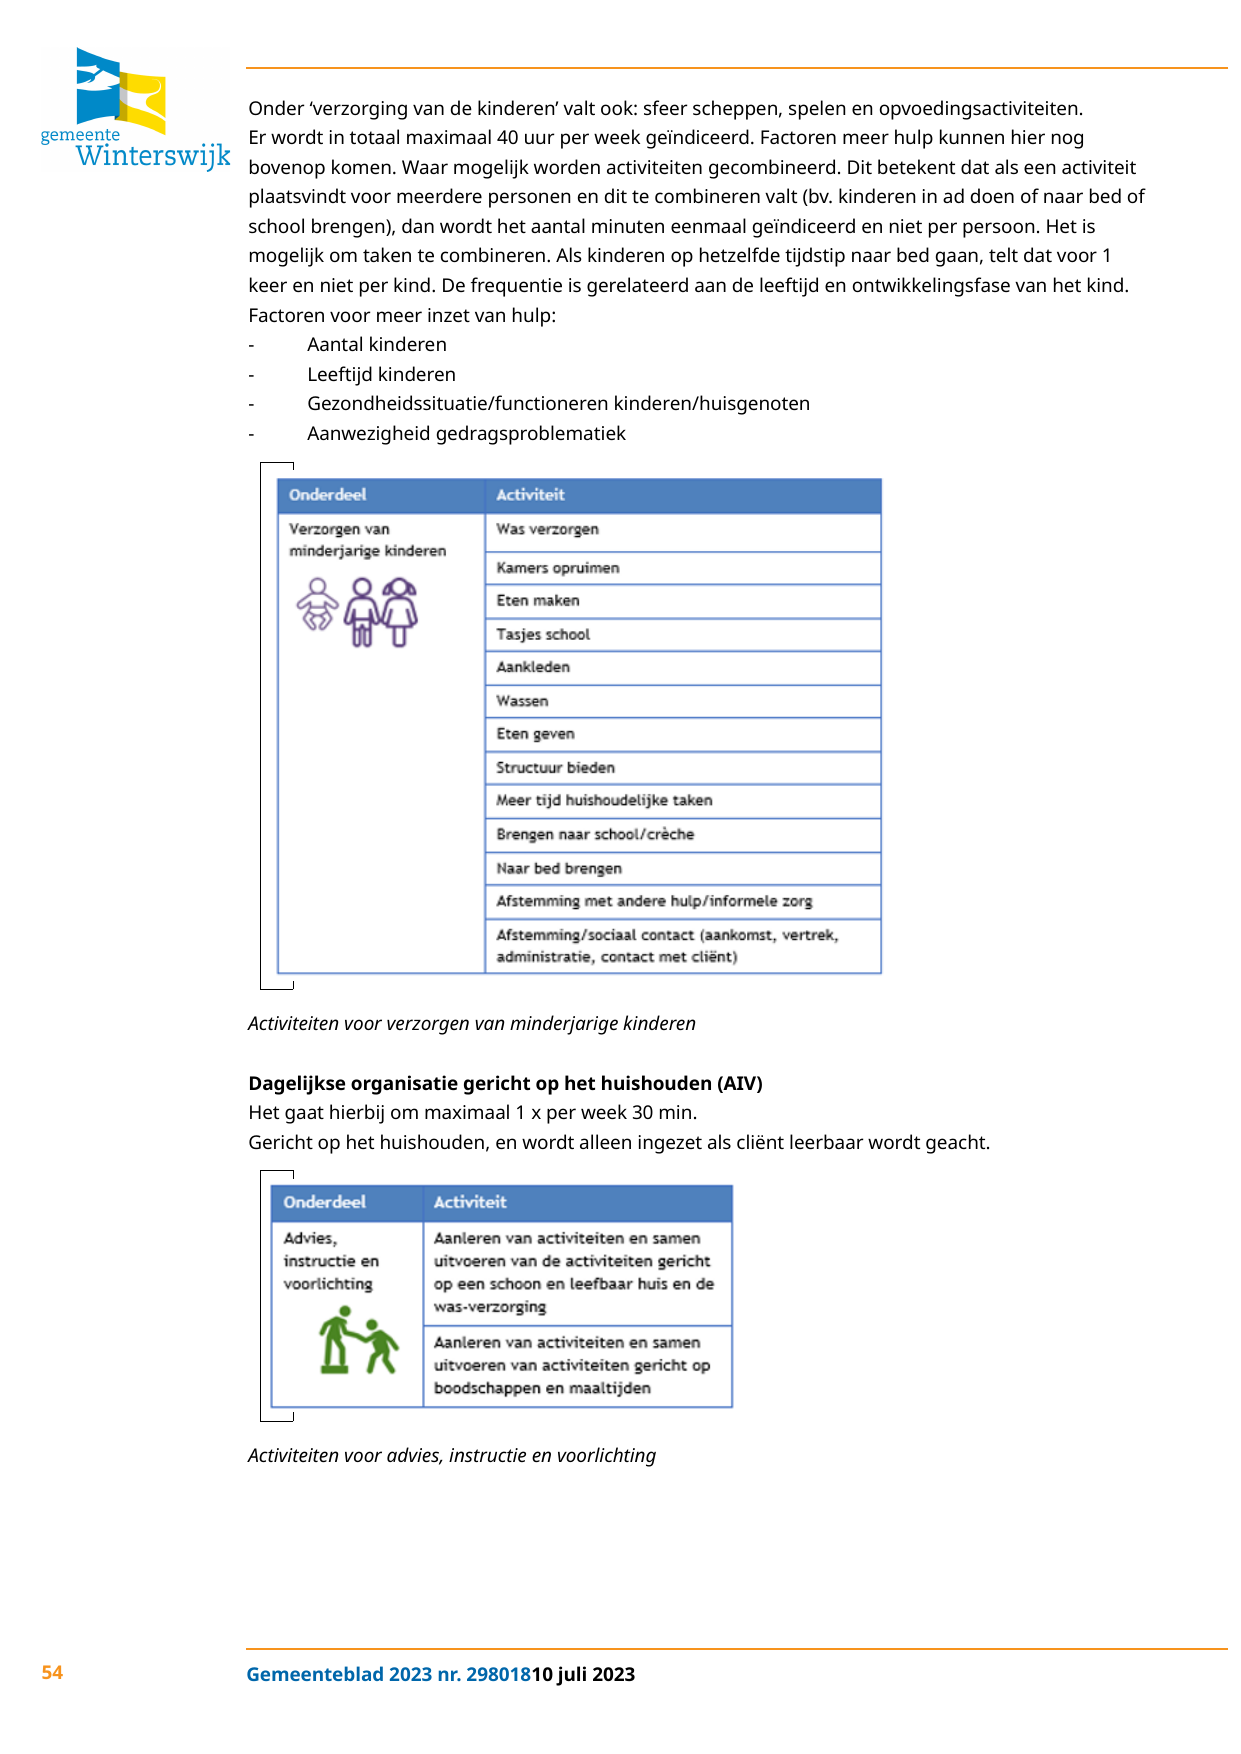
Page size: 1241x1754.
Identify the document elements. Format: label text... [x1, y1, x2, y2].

text Dagelijkse organisatie gericht op het huishouden (AIV) [248, 1070, 1152, 1096]
text Factoren voor meer inzet van hulp: [248, 302, 1152, 328]
list Aanwezigheid gedragsproblematiek [248, 420, 1152, 446]
picture [225, 153, 231, 162]
picture [268, 1179, 742, 1412]
text Activiteiten voor verzorgen van minderjarige kinderen [248, 1011, 1152, 1036]
text Het gaat hierbij om maximaal 1 x per week 30 min. [248, 1099, 1152, 1125]
picture [268, 470, 889, 981]
text Gericht op het huishouden, en wordt alleen ingezet als cliënt leerbaar wordt geacht. [248, 1129, 1152, 1155]
list Gezondheidssituatie/functioneren kinderen/huisgenoten [248, 391, 1152, 416]
text Er wordt in totaal maximaal 40 uur per week geïndiceerd. Factoren meer hulp kunnen hier nog bovenop komen. Waar mogelijk worden activiteiten gecombineerd. Dit betekent dat als een activiteit plaatsvindt voor meerdere personen en dit te combineren valt (bv. kinderen in ad doen of naar bed of school brengen), dan wordt het aantal minuten eenmaal geïndiceerd en niet per persoon. Het is mogelijk om taken te combineren. Als kinderen op hetzelfde tijdstip naar bed gaan, telt dat voor 1 keer en niet per kind. De frequentie is gerelateerd aan de leeftijd en ontwikkelingsfase van het kind. [248, 124, 1152, 298]
picture [41, 47, 231, 172]
list Leeftijd kinderen [248, 361, 1152, 387]
text Activiteiten voor advies, instructie en voorlichting [248, 1442, 1152, 1468]
list Aantal kinderen [248, 331, 1152, 357]
text Onder ‘verzorging van de kinderen’ valt ook: sfeer scheppen, spelen en opvoedingsactiviteiten. [248, 95, 1152, 121]
